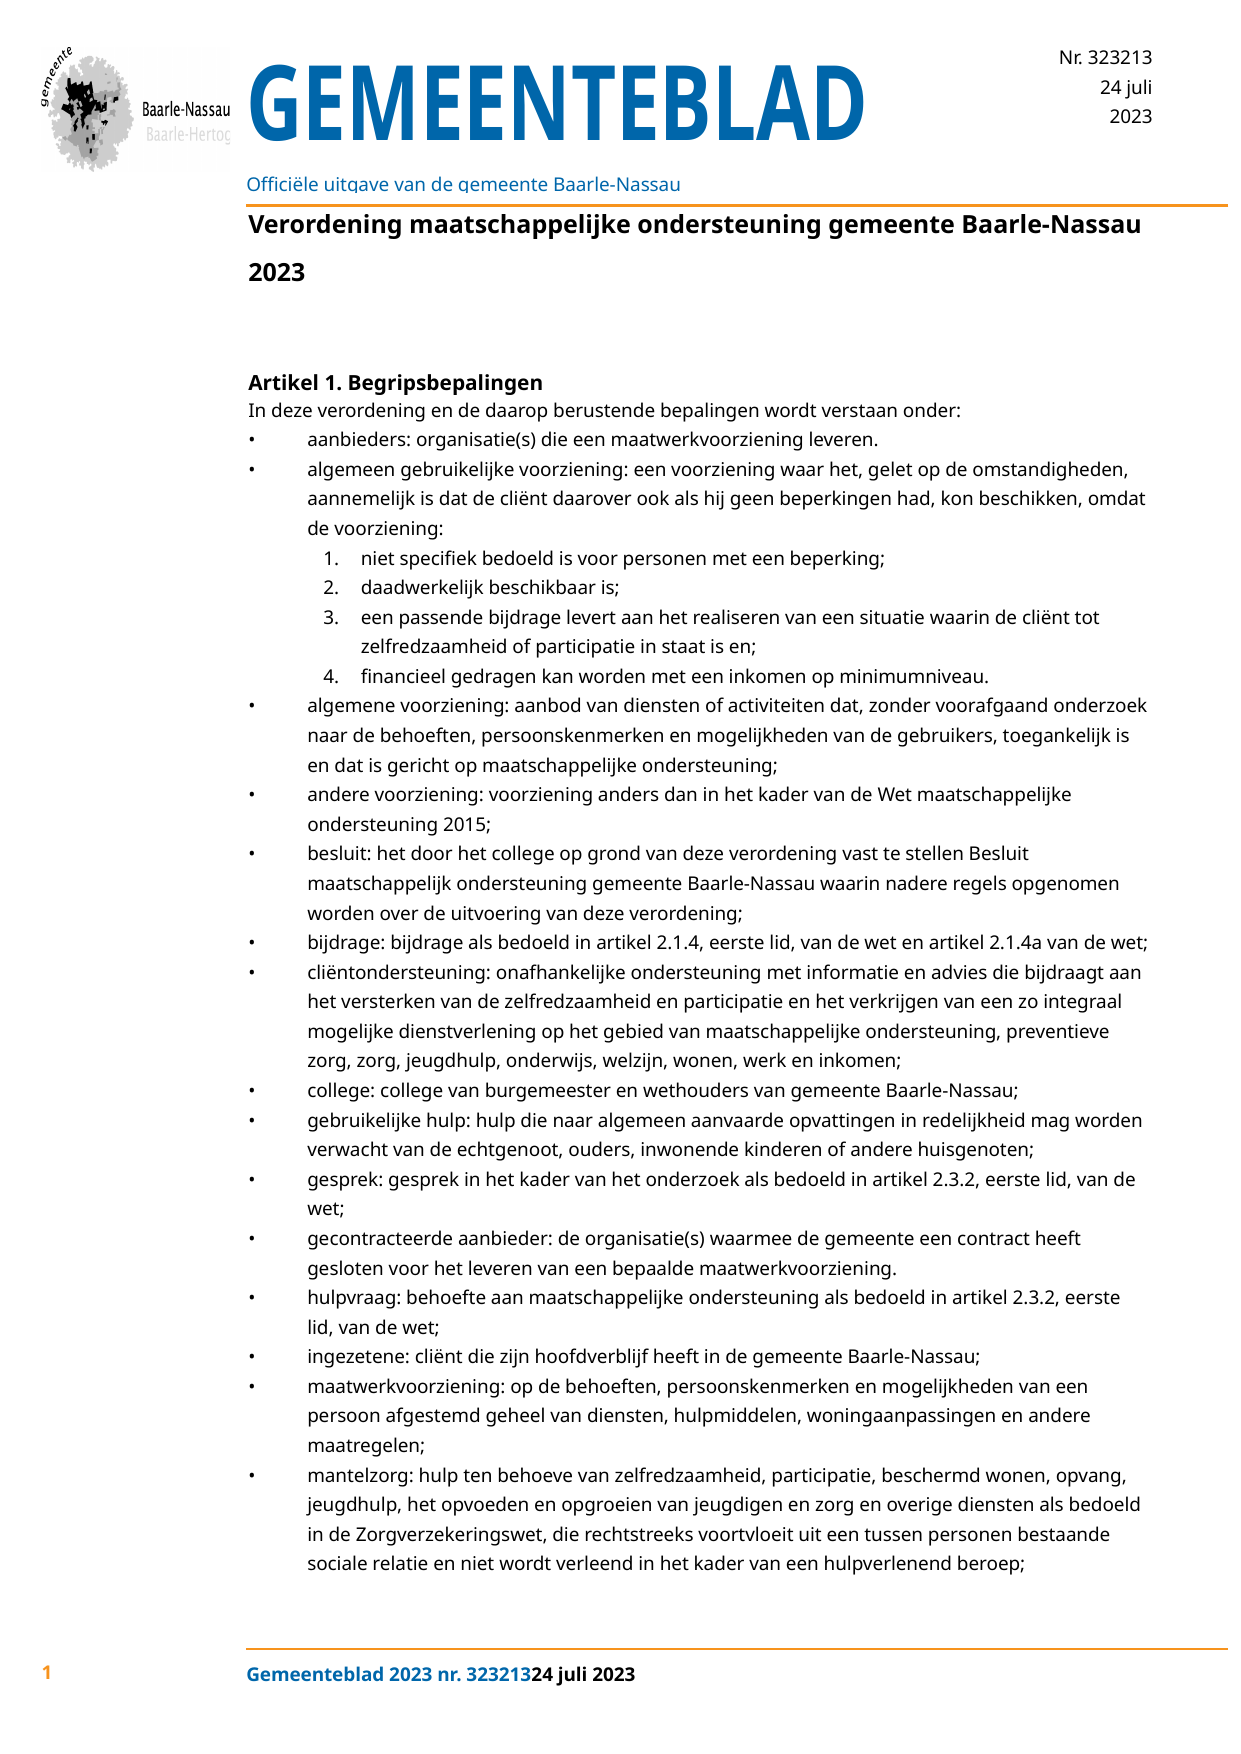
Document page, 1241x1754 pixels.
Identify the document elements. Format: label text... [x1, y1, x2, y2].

list besluit: het door het college op grond van deze verordening vast te stellen Besluit maatschappelijk ondersteuning gemeente Baarle-Nassau waarin nadere regels opgenomen worden over de uitvoering van deze verordening; [248, 841, 1152, 925]
list daadwerkelijk beschikbaar is; [323, 574, 1152, 600]
list een passende bijdrage levert aan het realiseren van een situatie waarin de cliënt tot zelfredzaamheid of participatie in staat is en; [323, 604, 1152, 659]
list financieel gedragen kan worden met een inkomen op minimumniveau. [323, 663, 1152, 689]
list cliëntondersteuning: onafhankelijke ondersteuning met informatie en advies die bijdraagt aan het versterken van de zelfredzaamheid en participatie en het verkrijgen van een zo integraal mogelijke dienstverlening op het gebied van maatschappelijke ondersteuning, preventieve zorg, zorg, jeugdhulp, onderwijs, welzijn, wonen, werk en inkomen; [248, 959, 1152, 1073]
list bijdrage: bijdrage als bedoeld in artikel 2.1.4, eerste lid, van de wet en artikel 2.1.4a van de wet; [248, 929, 1152, 955]
list gecontracteerde aanbieder: de organisatie(s) waarmee de gemeente een contract heeft gesloten voor het leveren van een bepaalde maatwerkvoorziening. [248, 1225, 1152, 1280]
list algemene voorziening: aanbod van diensten of activiteiten dat, zonder voorafgaand onderzoek naar de behoeften, persoonskenmerken en mogelijkheden van de gebruikers, toegankelijk is en dat is gericht op maatschappelijke ondersteuning; [248, 693, 1152, 777]
list algemeen gebruikelijke voorziening: een voorziening waar het, gelet op de omstandigheden, aannemelijk is dat de cliënt daarover ook als hij geen beperkingen had, kon beschikken, omdat de voorziening: [248, 456, 1152, 541]
list ingezetene: cliënt die zijn hoofdverblijf heeft in de gemeente Baarle-Nassau; [248, 1343, 1152, 1369]
list hulpvraag: behoefte aan maatschappelijke ondersteuning als bedoeld in artikel 2.3.2, eerste lid, van de wet; [248, 1284, 1152, 1339]
list niet specifiek bedoeld is voor personen met een beperking; [323, 545, 1152, 570]
text Verordening maatschappelijke ondersteuning gemeente Baarle-Nassau 2023 [248, 207, 1152, 288]
list college: college van burgemeester en wethouders van gemeente Baarle-Nassau; [248, 1077, 1152, 1103]
list mantelzorg: hulp ten behoeve van zelfredzaamheid, participatie, beschermd wonen, opvang, jeugdhulp, het opvoeden en opgroeien van jeugdigen en zorg en overige diensten als bedoeld in de Zorgverzekeringswet, die rechtstreeks voortvloeit uit een tussen personen bestaande sociale relatie en niet wordt verleend in het kader van een hulpverlenend beroep; [248, 1462, 1152, 1576]
text In deze verordening en de daarop berustende bepalingen wordt verstaan onder: [248, 397, 1152, 422]
text Artikel 1. Begripsbepalingen [248, 368, 1152, 397]
list andere voorziening: voorziening anders dan in het kader van de Wet maatschappelijke ondersteuning 2015; [248, 781, 1152, 837]
list aanbieders: organisatie(s) die een maatwerkvoorziening leveren. [248, 426, 1152, 452]
picture [41, 47, 231, 172]
list gesprek: gesprek in het kader van het onderzoek als bedoeld in artikel 2.3.2, eerste lid, van de wet; [248, 1166, 1152, 1221]
list maatwerkvoorziening: op de behoeften, persoonskenmerken en mogelijkheden van een persoon afgestemd geheel van diensten, hulpmiddelen, woningaanpassingen en andere maatregelen; [248, 1373, 1152, 1458]
list gebruikelijke hulp: hulp die naar algemeen aanvaarde opvattingen in redelijkheid mag worden verwacht van de echtgenoot, ouders, inwonende kinderen of andere huisgenoten; [248, 1107, 1152, 1162]
